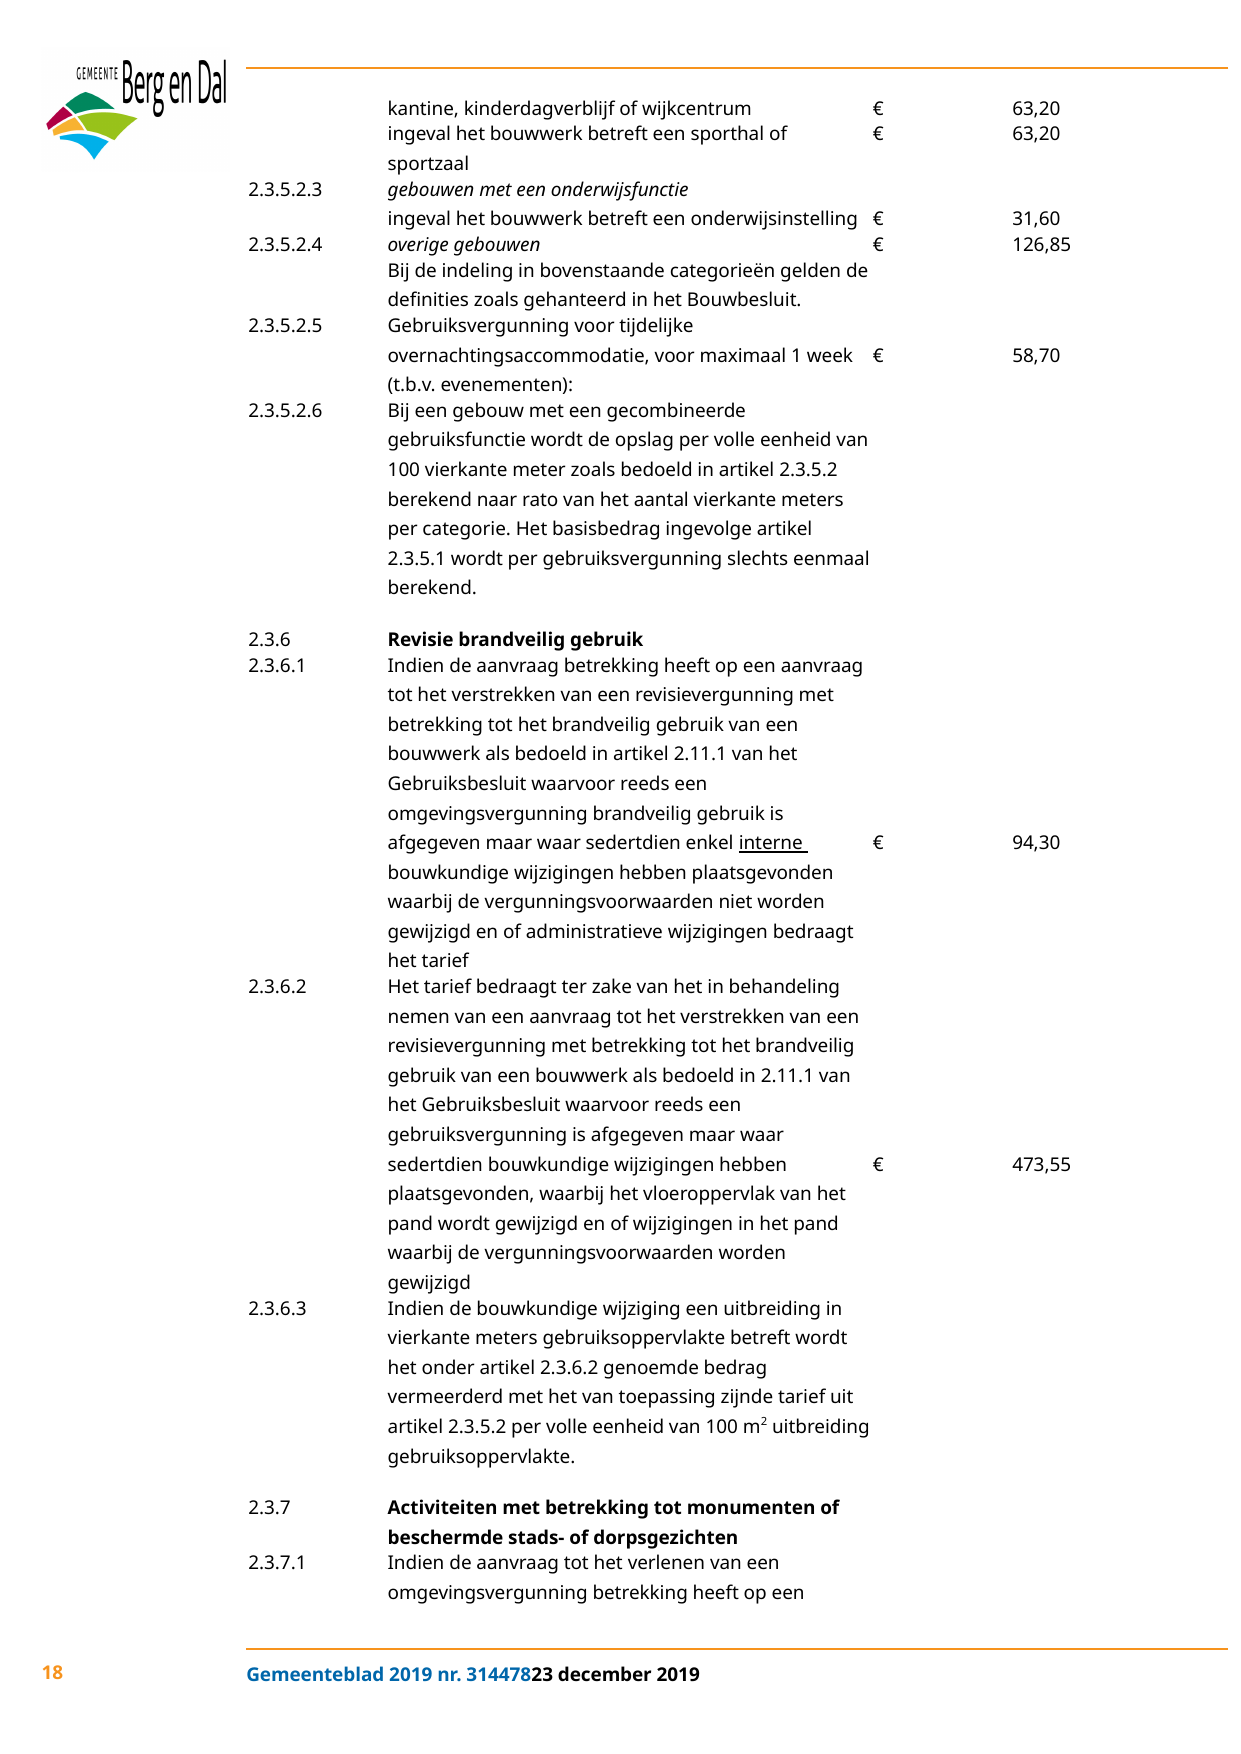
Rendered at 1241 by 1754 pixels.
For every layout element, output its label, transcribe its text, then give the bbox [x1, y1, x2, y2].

table_cell [248, 121, 387, 176]
table_cell [388, 1469, 873, 1494]
table_cell Gebruiksvergunning voor tijdelijke overnachtingsaccommodatie, voor maximaal 1 week (t.b.v. evenementen): [388, 312, 873, 397]
table_cell [873, 397, 1012, 600]
table_cell [1012, 1295, 1152, 1468]
table_cell € [873, 231, 1012, 257]
table_cell 2.3.6.2 [248, 973, 387, 1295]
table_cell 473,55 [1012, 973, 1152, 1295]
table_cell 2.3.5.2.3 [248, 176, 387, 231]
table_cell Activiteiten met betrekking tot monumenten of beschermde stads- of dorpsgezichten [388, 1494, 873, 1549]
table_cell € [873, 95, 1012, 121]
table_cell [1012, 397, 1152, 600]
table_cell ingeval het bouwwerk betreft een sporthal of sportzaal [388, 121, 873, 176]
table_cell [1012, 626, 1152, 652]
table_cell 2.3.5.2.6 [248, 397, 387, 600]
table_cell [388, 600, 873, 626]
table_cell 63,20 [1012, 95, 1152, 121]
table_cell [248, 1469, 387, 1494]
table_cell [873, 1295, 1012, 1468]
table_cell 31,60 [1012, 176, 1152, 231]
table_cell [873, 1494, 1012, 1549]
table_cell [873, 1469, 1012, 1494]
table_cell € [873, 176, 1012, 231]
table_cell 58,70 [1012, 312, 1152, 397]
table_cell [1012, 1550, 1152, 1605]
table_cell Bij de indeling in bovenstaande categorieën gelden de definities zoals gehanteerd in het Bouwbesluit. [388, 257, 873, 312]
table_cell 2.3.7 [248, 1494, 387, 1549]
table_cell 126,85 [1012, 231, 1152, 257]
table_cell Revisie brandveilig gebruik [388, 626, 873, 652]
table_cell [1012, 257, 1152, 312]
table_cell € [873, 312, 1012, 397]
table_cell 2.3.6 [248, 626, 387, 652]
table_cell [873, 626, 1012, 652]
table_cell [248, 600, 387, 626]
table_cell 2.3.7.1 [248, 1550, 387, 1605]
table_cell 2.3.6.3 [248, 1295, 387, 1468]
table_cell Bij een gebouw met een gecombineerde gebruiksfunctie wordt de opslag per volle eenheid van 100 vierkante meter zoals bedoeld in artikel 2.3.5.2 berekend naar rato van het aantal vierkante meters per categorie. Het basisbedrag ingevolge artikel 2.3.5.1 wordt per gebruiksvergunning slechts eenmaal berekend. [388, 397, 873, 600]
table_cell 2.3.5.2.4 [248, 231, 387, 257]
table_cell € [873, 973, 1012, 1295]
table_cell 94,30 [1012, 652, 1152, 973]
table_cell Indien de bouwkundige wijziging een uitbreiding in vierkante meters gebruiksoppervlakte betreft wordt het onder artikel 2.3.6.2 genoemde bedrag vermeerderd met het van toepassing zijnde tarief uit artikel 2.3.5.2 per volle eenheid van 100 m2 uitbreiding gebruiksoppervlakte. [388, 1295, 873, 1468]
table_cell gebouwen met een onderwijsfunctie ingeval het bouwwerk betreft een onderwijsinstelling [388, 176, 873, 231]
table_cell 63,20 [1012, 121, 1152, 176]
table_cell [1012, 1469, 1152, 1494]
table_cell 2.3.6.1 [248, 652, 387, 973]
table_cell [873, 1550, 1012, 1605]
table_cell Indien de aanvraag tot het verlenen van een omgevingsvergunning betrekking heeft op een [388, 1550, 873, 1605]
table_cell kantine, kinderdagverblijf of wijkcentrum [388, 95, 873, 121]
table_cell 2.3.5.2.5 [248, 312, 387, 397]
picture [41, 47, 231, 172]
table_cell [873, 257, 1012, 312]
table_cell [1012, 1494, 1152, 1549]
table_cell [248, 95, 387, 121]
table_cell [1012, 600, 1152, 626]
table_cell € [873, 652, 1012, 973]
table_cell Indien de aanvraag betrekking heeft op een aanvraag tot het verstrekken van een revisievergunning met betrekking tot het brandveilig gebruik van een bouwwerk als bedoeld in artikel 2.11.1 van het Gebruiksbesluit waarvoor reeds een omgevingsvergunning brandveilig gebruik is afgegeven maar waar sedertdien enkel interne bouwkundige wijzigingen hebben plaatsgevonden waarbij de vergunningsvoorwaarden niet worden gewijzigd en of administratieve wijzigingen bedraagt het tarief [388, 652, 873, 973]
table_cell overige gebouwen [388, 231, 873, 257]
table_cell [873, 600, 1012, 626]
table_cell € [873, 121, 1012, 176]
table_cell [248, 257, 387, 312]
table_cell Het tarief bedraagt ter zake van het in behandeling nemen van een aanvraag tot het verstrekken van een revisievergunning met betrekking tot het brandveilig gebruik van een bouwwerk als bedoeld in 2.11.1 van het Gebruiksbesluit waarvoor reeds een gebruiksvergunning is afgegeven maar waar sedertdien bouwkundige wijzigingen hebben plaatsgevonden, waarbij het vloeroppervlak van het pand wordt gewijzigd en of wijzigingen in het pand waarbij de vergunningsvoorwaarden worden gewijzigd [388, 973, 873, 1295]
